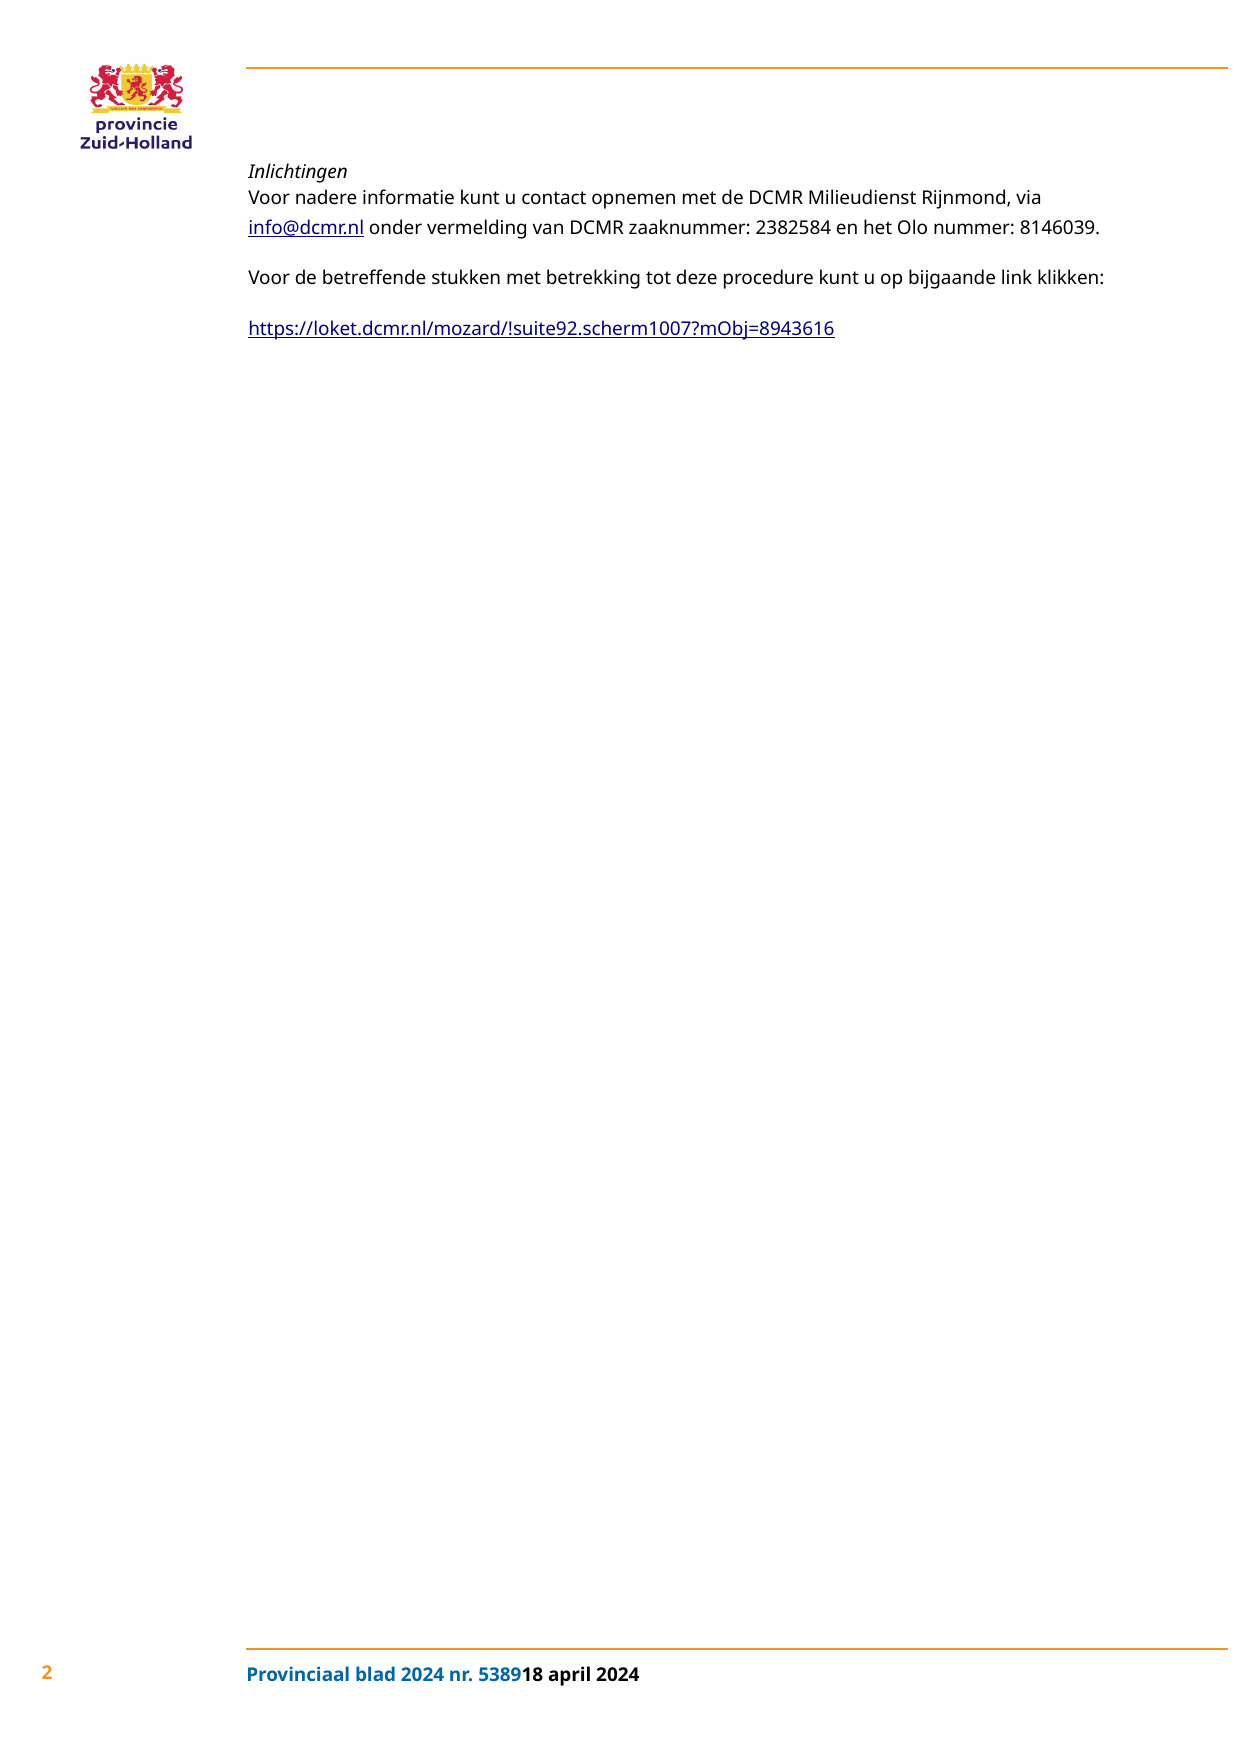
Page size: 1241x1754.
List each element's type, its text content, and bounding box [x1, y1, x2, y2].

text Voor nadere informatie kunt u contact opnemen met de DCMR Milieudienst Rijnmond, via info@dcmr.nl onder vermelding van DCMR zaaknummer: 2382584 en het Olo nummer: 8146039. [248, 184, 1152, 240]
text https://loket.dcmr.nl/mozard/!suite92.scherm1007?mObj=8943616 [248, 315, 1152, 341]
text Voor de betreffende stukken met betrekking tot deze procedure kunt u op bijgaande link klikken: [248, 264, 1152, 290]
picture [41, 47, 231, 172]
text Inlichtingen [248, 159, 1152, 184]
